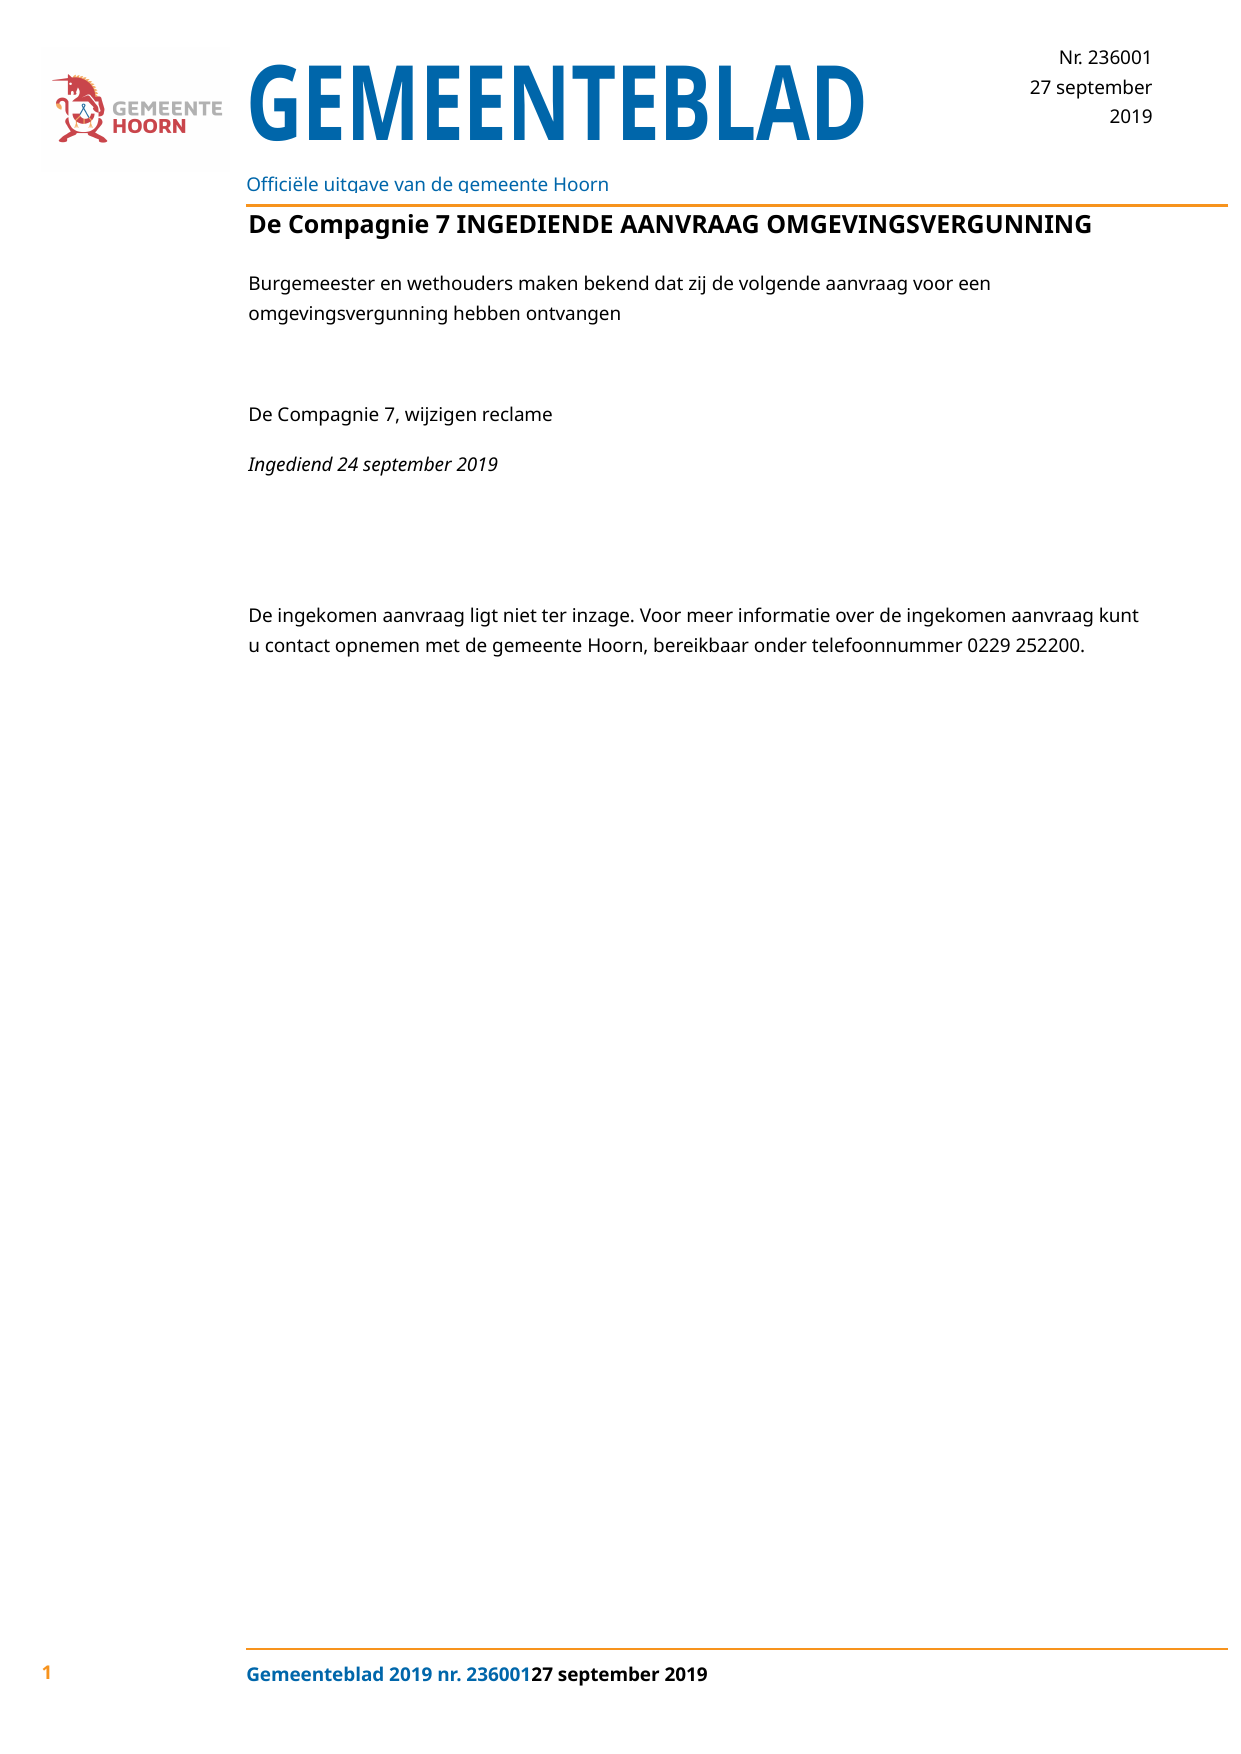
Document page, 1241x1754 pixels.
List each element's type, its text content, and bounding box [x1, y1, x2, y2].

text De Compagnie 7 INGEDIENDE AANVRAAG OMGEVINGSVERGUNNING [248, 207, 1152, 241]
text De ingekomen aanvraag ligt niet ter inzage. Voor meer informatie over de ingekomen aanvraag kunt u contact opnemen met de gemeente Hoorn, bereikbaar onder telefoonnummer 0229 252200. [248, 602, 1152, 658]
text Ingediend 24 september 2019 [248, 451, 1152, 477]
text Burgemeester en wethouders maken bekend dat zij de volgende aanvraag voor een omgevingsvergunning hebben ontvangen [248, 270, 1152, 326]
text De Compagnie 7, wijzigen reclame [248, 401, 1152, 426]
picture [41, 47, 231, 172]
